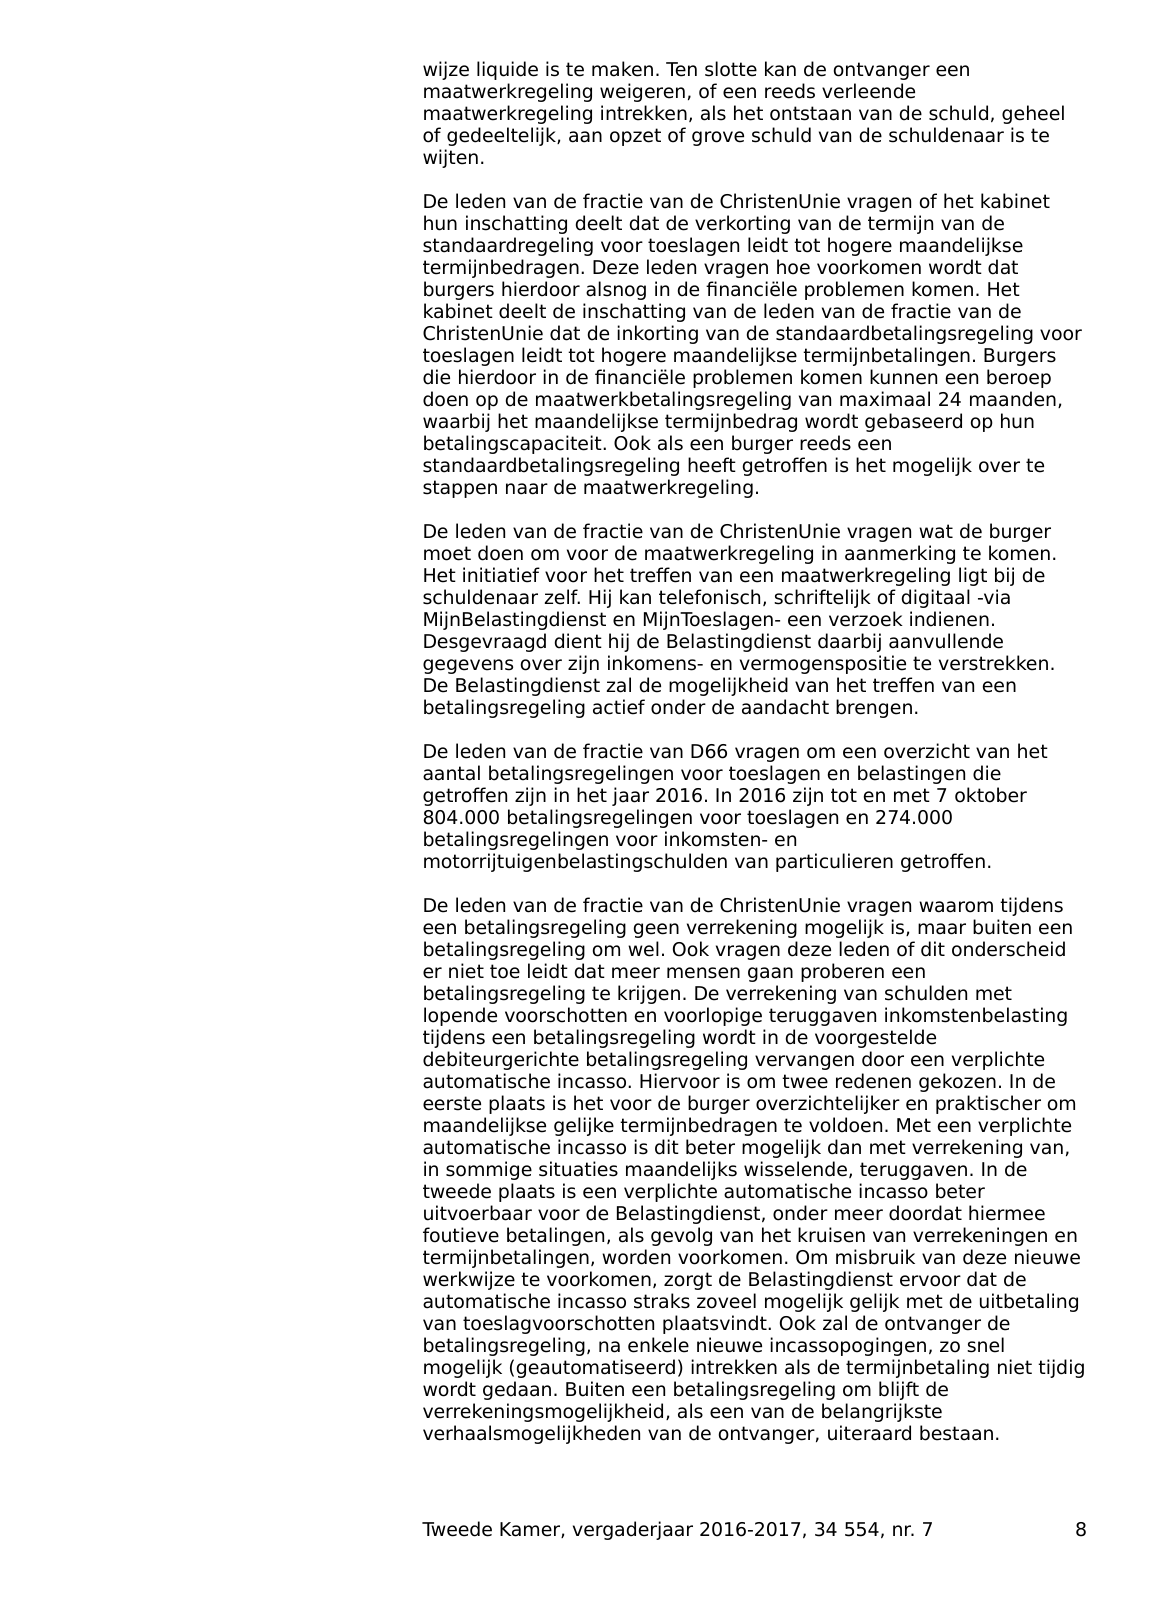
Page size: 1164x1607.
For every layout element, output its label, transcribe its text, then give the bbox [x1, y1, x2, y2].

text De leden van de fractie van de ChristenUnie vragen of het kabinet hun inschatting deelt dat de verkorting van de termijn van de standaardregeling voor toeslagen leidt tot hogere maandelijkse termijnbedragen. Deze leden vragen hoe voorkomen wordt dat burgers hierdoor alsnog in de financiële problemen komen. Het kabinet deelt de inschatting van de leden van de fractie van de ChristenUnie dat de inkorting van de standaardbetalingsregeling voor toeslagen leidt tot hogere maandelijkse termijnbetalingen. Burgers die hierdoor in de financiële problemen komen kunnen een beroep doen op de maatwerkbetalingsregeling van maximaal 24 maanden, waarbij het maandelijkse termijnbedrag wordt gebaseerd op hun betalingscapaciteit. Ook als een burger reeds een standaardbetalingsregeling heeft getroffen is het mogelijk over te stappen naar de maatwerkregeling. [422, 191, 1087, 499]
text De leden van de fractie van D66 vragen om een overzicht van het aantal betalingsregelingen voor toeslagen en belastingen die getroffen zijn in het jaar 2016. In 2016 zijn tot en met 7 oktober 804.000 betalingsregelingen voor toeslagen en 274.000 betalingsregelingen voor inkomsten- en motorrijtuigenbelastingschulden van particulieren getroffen. [422, 741, 1087, 873]
text De leden van de fractie van de ChristenUnie vragen wat de burger moet doen om voor de maatwerkregeling in aanmerking te komen. Het initiatief voor het treffen van een maatwerkregeling ligt bij de schuldenaar zelf. Hij kan telefonisch, schriftelijk of digitaal -via MijnBelastingdienst en MijnToeslagen- een verzoek indienen. Desgevraagd dient hij de Belastingdienst daarbij aanvullende gegevens over zijn inkomens- en vermogenspositie te verstrekken. De Belastingdienst zal de mogelijkheid van het treffen van een betalingsregeling actief onder de aandacht brengen. [422, 521, 1087, 719]
text wijze liquide is te maken. Ten slotte kan de ontvanger een maatwerkregeling weigeren, of een reeds verleende maatwerkregeling intrekken, als het ontstaan van de schuld, geheel of gedeeltelijk, aan opzet of grove schuld van de schuldenaar is te wijten. [422, 59, 1087, 169]
text De leden van de fractie van de ChristenUnie vragen waarom tijdens een betalingsregeling geen verrekening mogelijk is, maar buiten een betalingsregeling om wel. Ook vragen deze leden of dit onderscheid er niet toe leidt dat meer mensen gaan proberen een betalingsregeling te krijgen. De verrekening van schulden met lopende voorschotten en voorlopige teruggaven inkomstenbelasting tijdens een betalingsregeling wordt in de voorgestelde debiteurgerichte betalingsregeling vervangen door een verplichte automatische incasso. Hiervoor is om twee redenen gekozen. In de eerste plaats is het voor de burger overzichtelijker en praktischer om maandelijkse gelijke termijnbedragen te voldoen. Met een verplichte automatische incasso is dit beter mogelijk dan met verrekening van, in sommige situaties maandelijks wisselende, teruggaven. In de tweede plaats is een verplichte automatische incasso beter uitvoerbaar voor de Belastingdienst, onder meer doordat hiermee foutieve betalingen, als gevolg van het kruisen van verrekeningen en termijnbetalingen, worden voorkomen. Om misbruik van deze nieuwe werkwijze te voorkomen, zorgt de Belastingdienst ervoor dat de automatische incasso straks zoveel mogelijk gelijk met de uitbetaling van toeslagvoorschotten plaatsvindt. Ook zal de ontvanger de betalingsregeling, na enkele nieuwe incassopogingen, zo snel mogelijk (geautomatiseerd) intrekken als de termijnbetaling niet tijdig wordt gedaan. Buiten een betalingsregeling om blijft de verrekeningsmogelijkheid, als een van de belangrijkste verhaalsmogelijkheden van de ontvanger, uiteraard bestaan. [422, 895, 1087, 1444]
